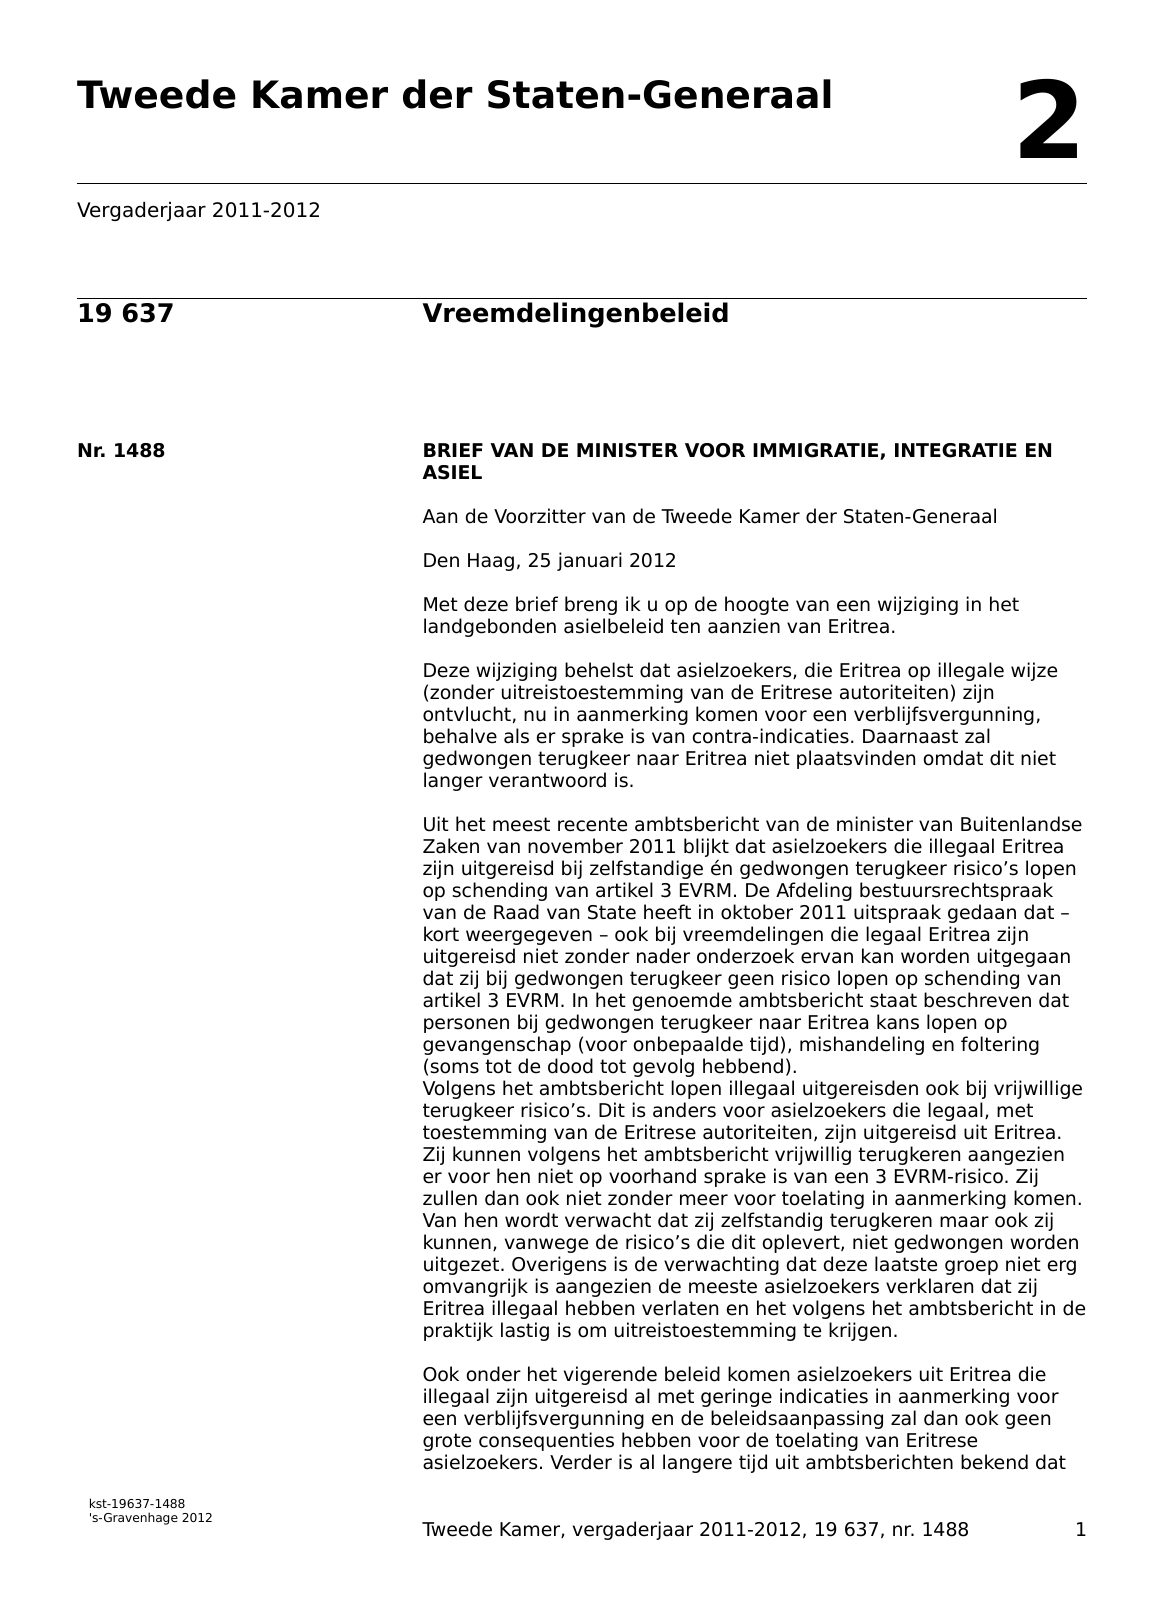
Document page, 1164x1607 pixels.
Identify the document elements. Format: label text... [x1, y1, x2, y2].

text kst-19637-1488 [88, 1497, 323, 1511]
table_header 2 [886, 59, 1087, 183]
text Met deze brief breng ik u op de hoogte van een wijziging in het landgebonden asielbeleid ten aanzien van Eritrea. [422, 594, 1087, 638]
subtitle Nr. 1488 BRIEF VAN DE MINISTER VOOR IMMIGRATIE, INTEGRATIE EN ASIEL [77, 440, 1087, 484]
text Den Haag, 25 januari 2012 [422, 550, 1087, 572]
text Deze wijziging behelst dat asielzoekers, die Eritrea op illegale wijze (zonder uitreistoestemming van de Eritrese autoriteiten) zijn ontvlucht, nu in aanmerking komen voor een verblijfsvergunning, behalve als er sprake is van contra-indicaties. Daarnaast zal gedwongen terugkeer naar Eritrea niet plaatsvinden omdat dit niet langer verantwoord is. [422, 660, 1087, 792]
text Uit het meest recente ambtsbericht van de minister van Buitenlandse Zaken van november 2011 blijkt dat asielzoekers die illegaal Eritrea zijn uitgereisd bij zelfstandige én gedwongen terugkeer risico’s lopen op schending van artikel 3 EVRM. De Afdeling bestuursrechtspraak van de Raad van State heeft in oktober 2011 uitspraak gedaan dat – kort weergegeven – ook bij vreemdelingen die legaal Eritrea zijn uitgereisd niet zonder nader onderzoek ervan kan worden uitgegaan dat zij bij gedwongen terugkeer geen risico lopen op schending van artikel 3 EVRM. In het genoemde ambtsbericht staat beschreven dat personen bij gedwongen terugkeer naar Eritrea kans lopen op gevangenschap (voor onbepaalde tijd), mishandeling en foltering (soms tot de dood tot gevolg hebbend). [422, 814, 1087, 1078]
text Ook onder het vigerende beleid komen asielzoekers uit Eritrea die illegaal zijn uitgereisd al met geringe indicaties in aanmerking voor een verblijfsvergunning en de beleidsaanpassing zal dan ook geen grote consequenties hebben voor de toelating van Eritrese asielzoekers. Verder is al langere tijd uit ambtsberichten bekend dat [422, 1364, 1087, 1474]
subtitle 19 637 Vreemdelingenbeleid [77, 299, 1087, 329]
text Aan de Voorzitter van de Tweede Kamer der Staten-Generaal [422, 506, 1087, 528]
table_header Tweede Kamer der Staten-Generaal [77, 59, 886, 183]
text Volgens het ambtsbericht lopen illegaal uitgereisden ook bij vrijwillige terugkeer risico’s. Dit is anders voor asielzoekers die legaal, met toestemming van de Eritrese autoriteiten, zijn uitgereisd uit Eritrea. Zij kunnen volgens het ambtsbericht vrijwillig terugkeren aangezien er voor hen niet op voorhand sprake is van een 3 EVRM-risico. Zij zullen dan ook niet zonder meer voor toelating in aanmerking komen. Van hen wordt verwacht dat zij zelfstandig terugkeren maar ook zij kunnen, vanwege de risico’s die dit oplevert, niet gedwongen worden uitgezet. Overigens is de verwachting dat deze laatste groep niet erg omvangrijk is aangezien de meeste asielzoekers verklaren dat zij Eritrea illegaal hebben verlaten en het volgens het ambtsbericht in de praktijk lastig is om uitreistoestemming te krijgen. [422, 1078, 1087, 1342]
text 's-Gravenhage 2012 [88, 1511, 323, 1525]
table_cell Vergaderjaar 2011-2012 [77, 184, 1087, 298]
